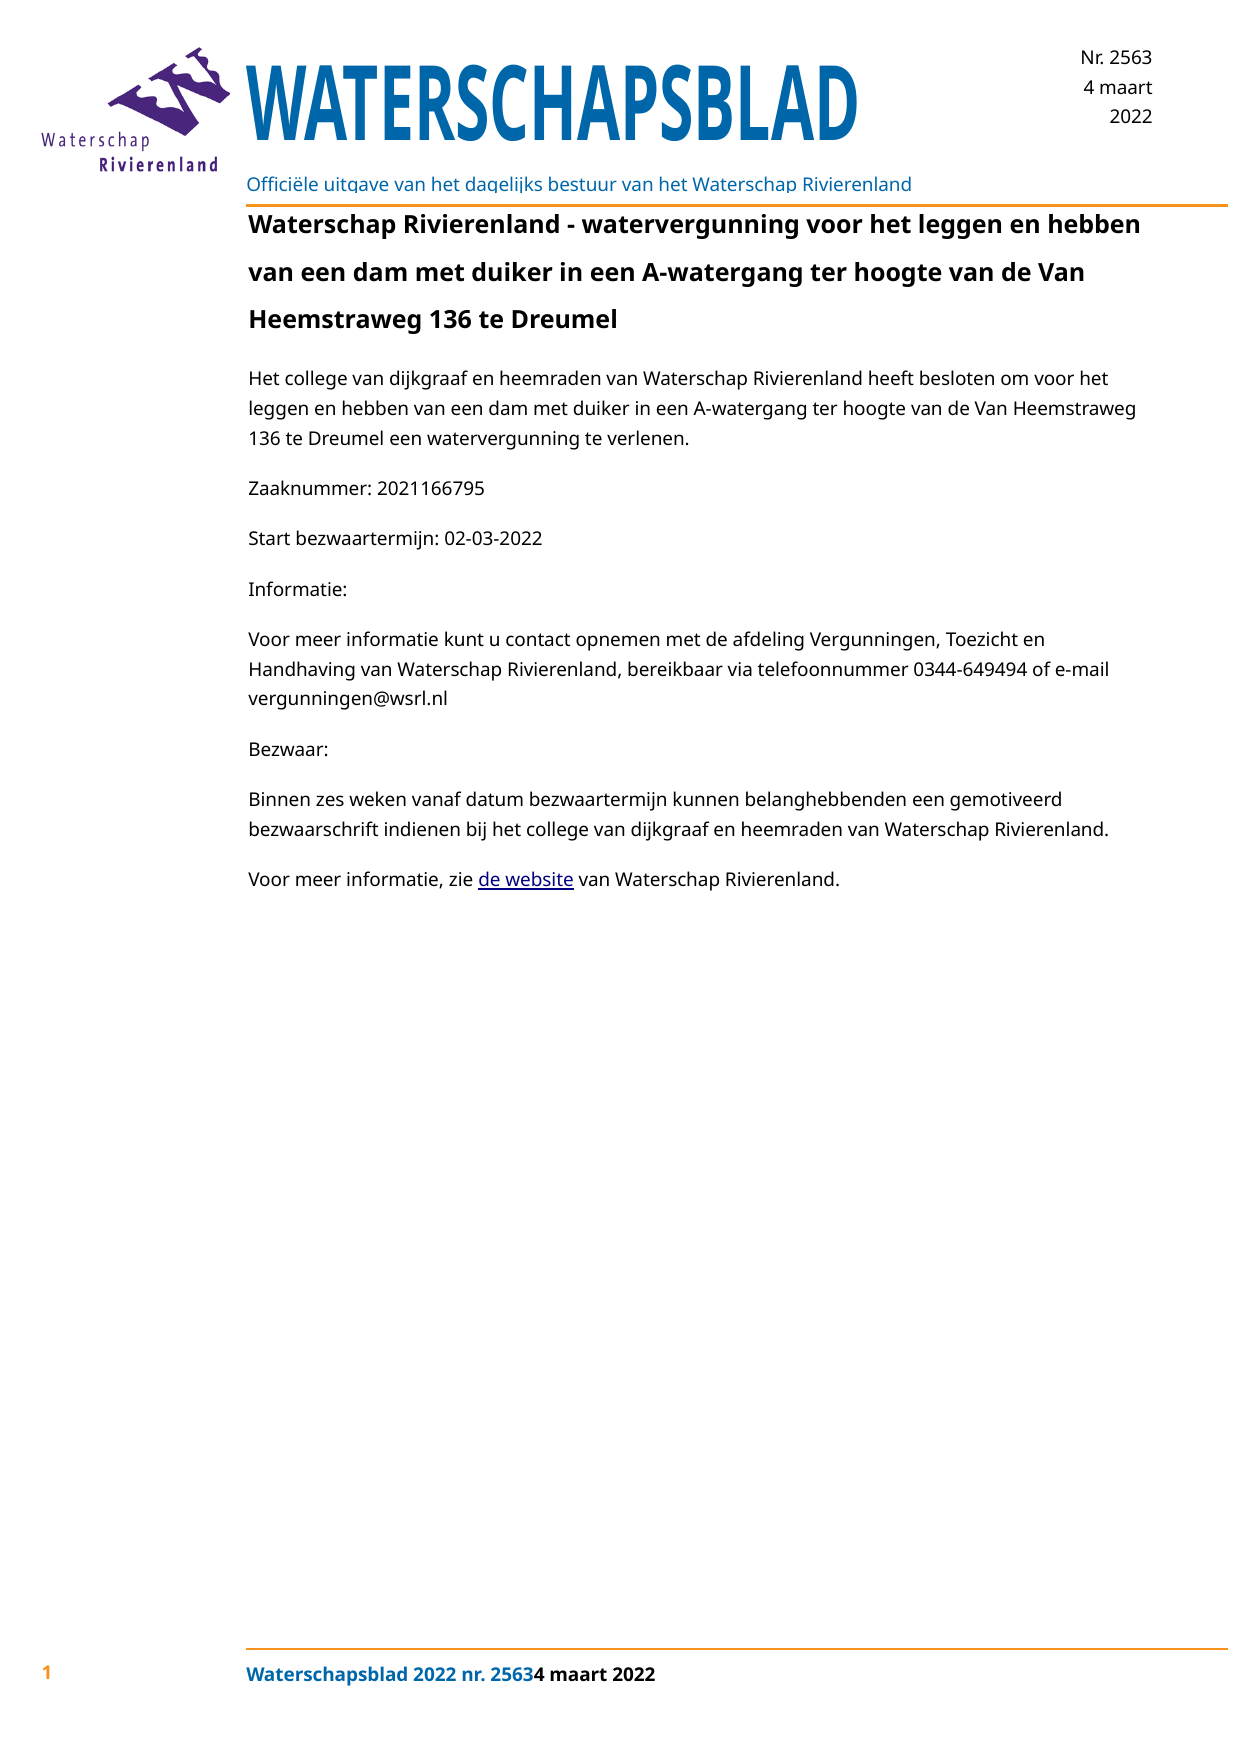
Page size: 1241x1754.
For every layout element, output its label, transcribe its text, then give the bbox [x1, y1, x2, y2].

text Waterschap Rivierenland - watervergunning voor het leggen en hebben van een dam met duiker in een A-watergang ter hoogte van de Van Heemstraweg 136 te Dreumel [248, 207, 1152, 336]
text Zaaknummer: 2021166795 [248, 475, 1152, 501]
text Voor meer informatie kunt u contact opnemen met de afdeling Vergunningen, Toezicht en Handhaving van Waterschap Rivierenland, bereikbaar via telefoonnummer 0344-649494 of e-mail vergunningen@wsrl.nl [248, 626, 1152, 711]
picture [41, 47, 231, 172]
text Informatie: [248, 576, 1152, 602]
text Het college van dijkgraaf en heemraden van Waterschap Rivierenland heeft besloten om voor het leggen en hebben van een dam met duiker in een A-watergang ter hoogte van de Van Heemstraweg 136 te Dreumel een watervergunning te verlenen. [248, 366, 1152, 450]
text Start bezwaartermijn: 02-03-2022 [248, 526, 1152, 551]
text Voor meer informatie, zie de website van Waterschap Rivierenland. [248, 866, 1152, 892]
text Bezwaar: [248, 736, 1152, 762]
text Binnen zes weken vanaf datum bezwaartermijn kunnen belanghebbenden een gemotiveerd bezwaarschrift indienen bij het college van dijkgraaf en heemraden van Waterschap Rivierenland. [248, 786, 1152, 842]
